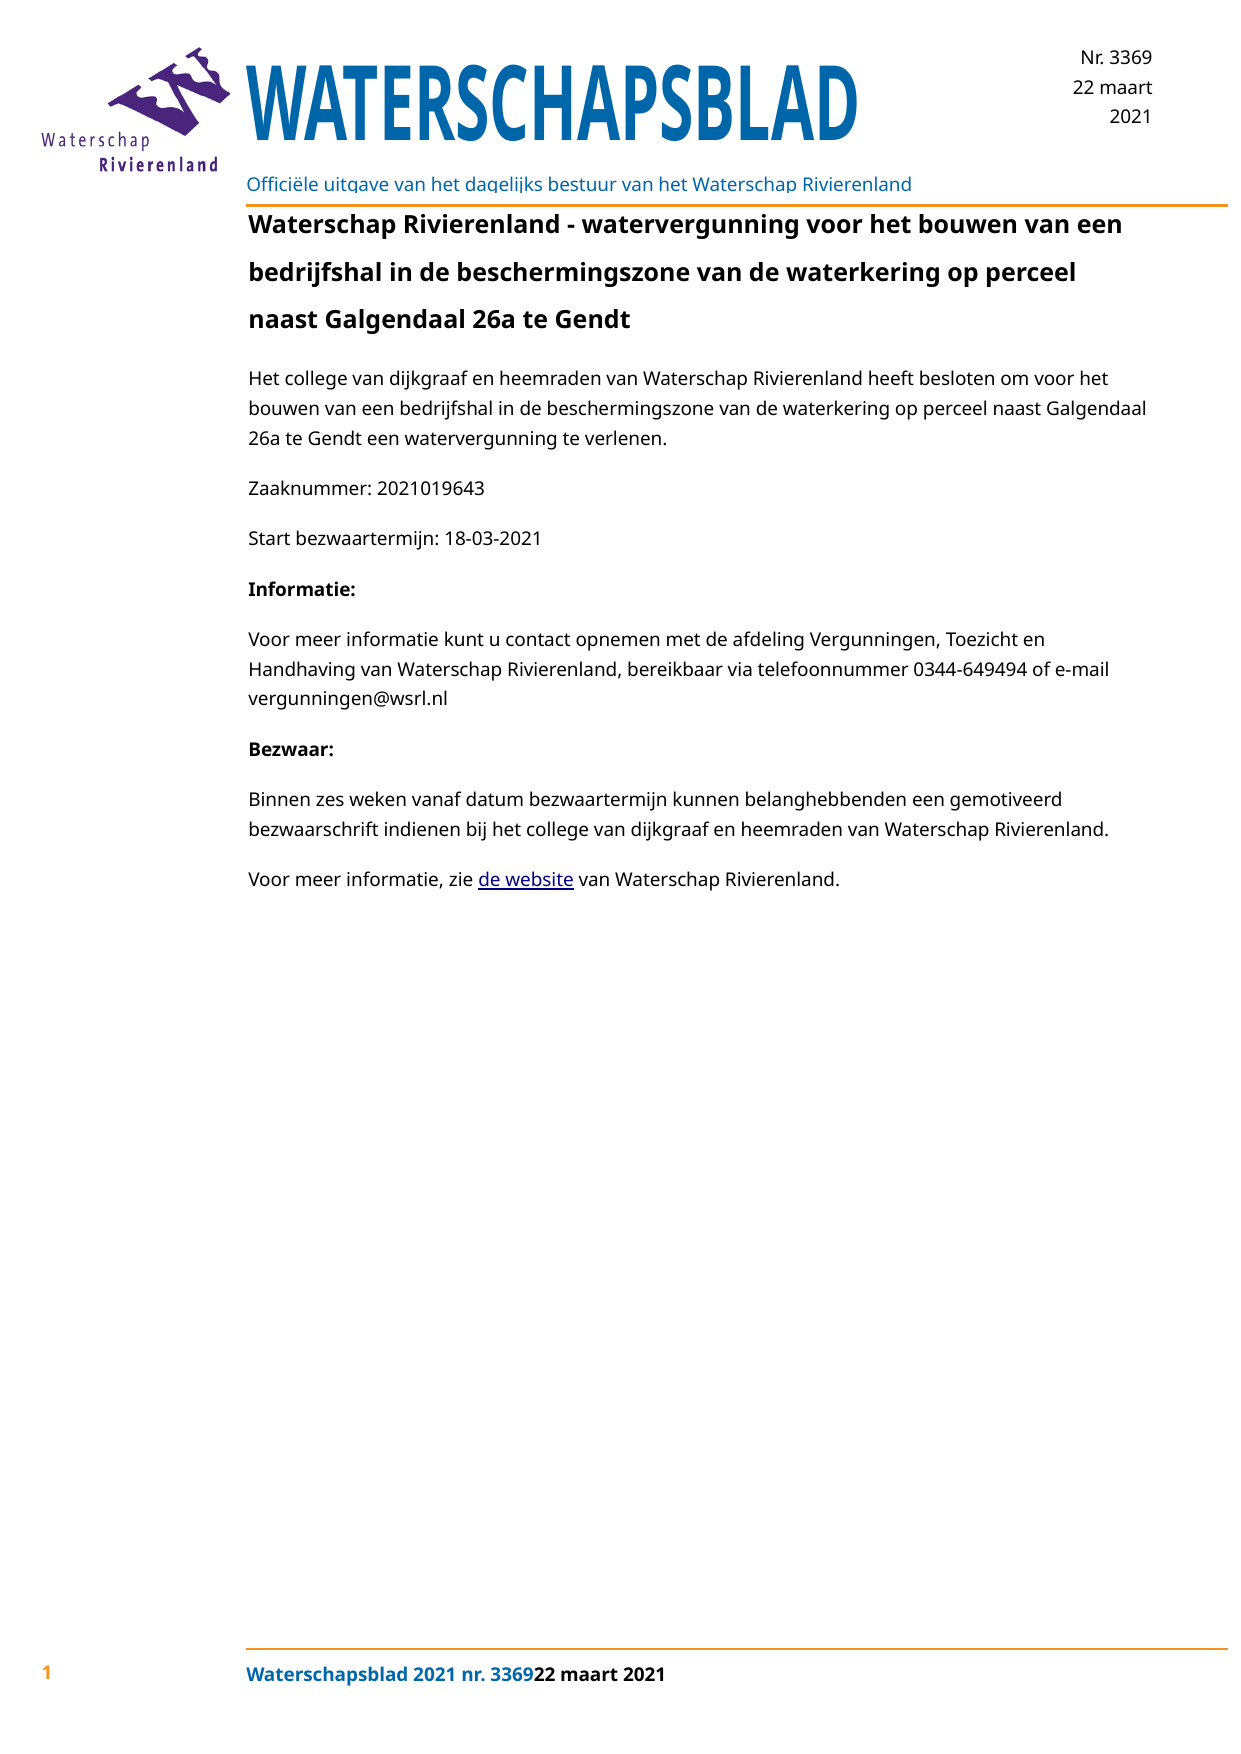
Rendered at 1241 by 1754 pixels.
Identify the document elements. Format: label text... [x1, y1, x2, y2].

text Voor meer informatie, zie de website van Waterschap Rivierenland. [248, 866, 1152, 892]
text Het college van dijkgraaf en heemraden van Waterschap Rivierenland heeft besloten om voor het bouwen van een bedrijfshal in de beschermingszone van de waterkering op perceel naast Galgendaal 26a te Gendt een watervergunning te verlenen. [248, 366, 1152, 450]
text Voor meer informatie kunt u contact opnemen met de afdeling Vergunningen, Toezicht en Handhaving van Waterschap Rivierenland, bereikbaar via telefoonnummer 0344-649494 of e-mail vergunningen@wsrl.nl [248, 626, 1152, 711]
text Bezwaar: [248, 736, 1152, 762]
picture [41, 47, 231, 172]
text Zaaknummer: 2021019643 [248, 475, 1152, 501]
text Start bezwaartermijn: 18-03-2021 [248, 526, 1152, 551]
text Informatie: [248, 576, 1152, 602]
text Binnen zes weken vanaf datum bezwaartermijn kunnen belanghebbenden een gemotiveerd bezwaarschrift indienen bij het college van dijkgraaf en heemraden van Waterschap Rivierenland. [248, 786, 1152, 842]
text Waterschap Rivierenland - watervergunning voor het bouwen van een bedrijfshal in de beschermingszone van de waterkering op perceel naast Galgendaal 26a te Gendt [248, 207, 1152, 336]
